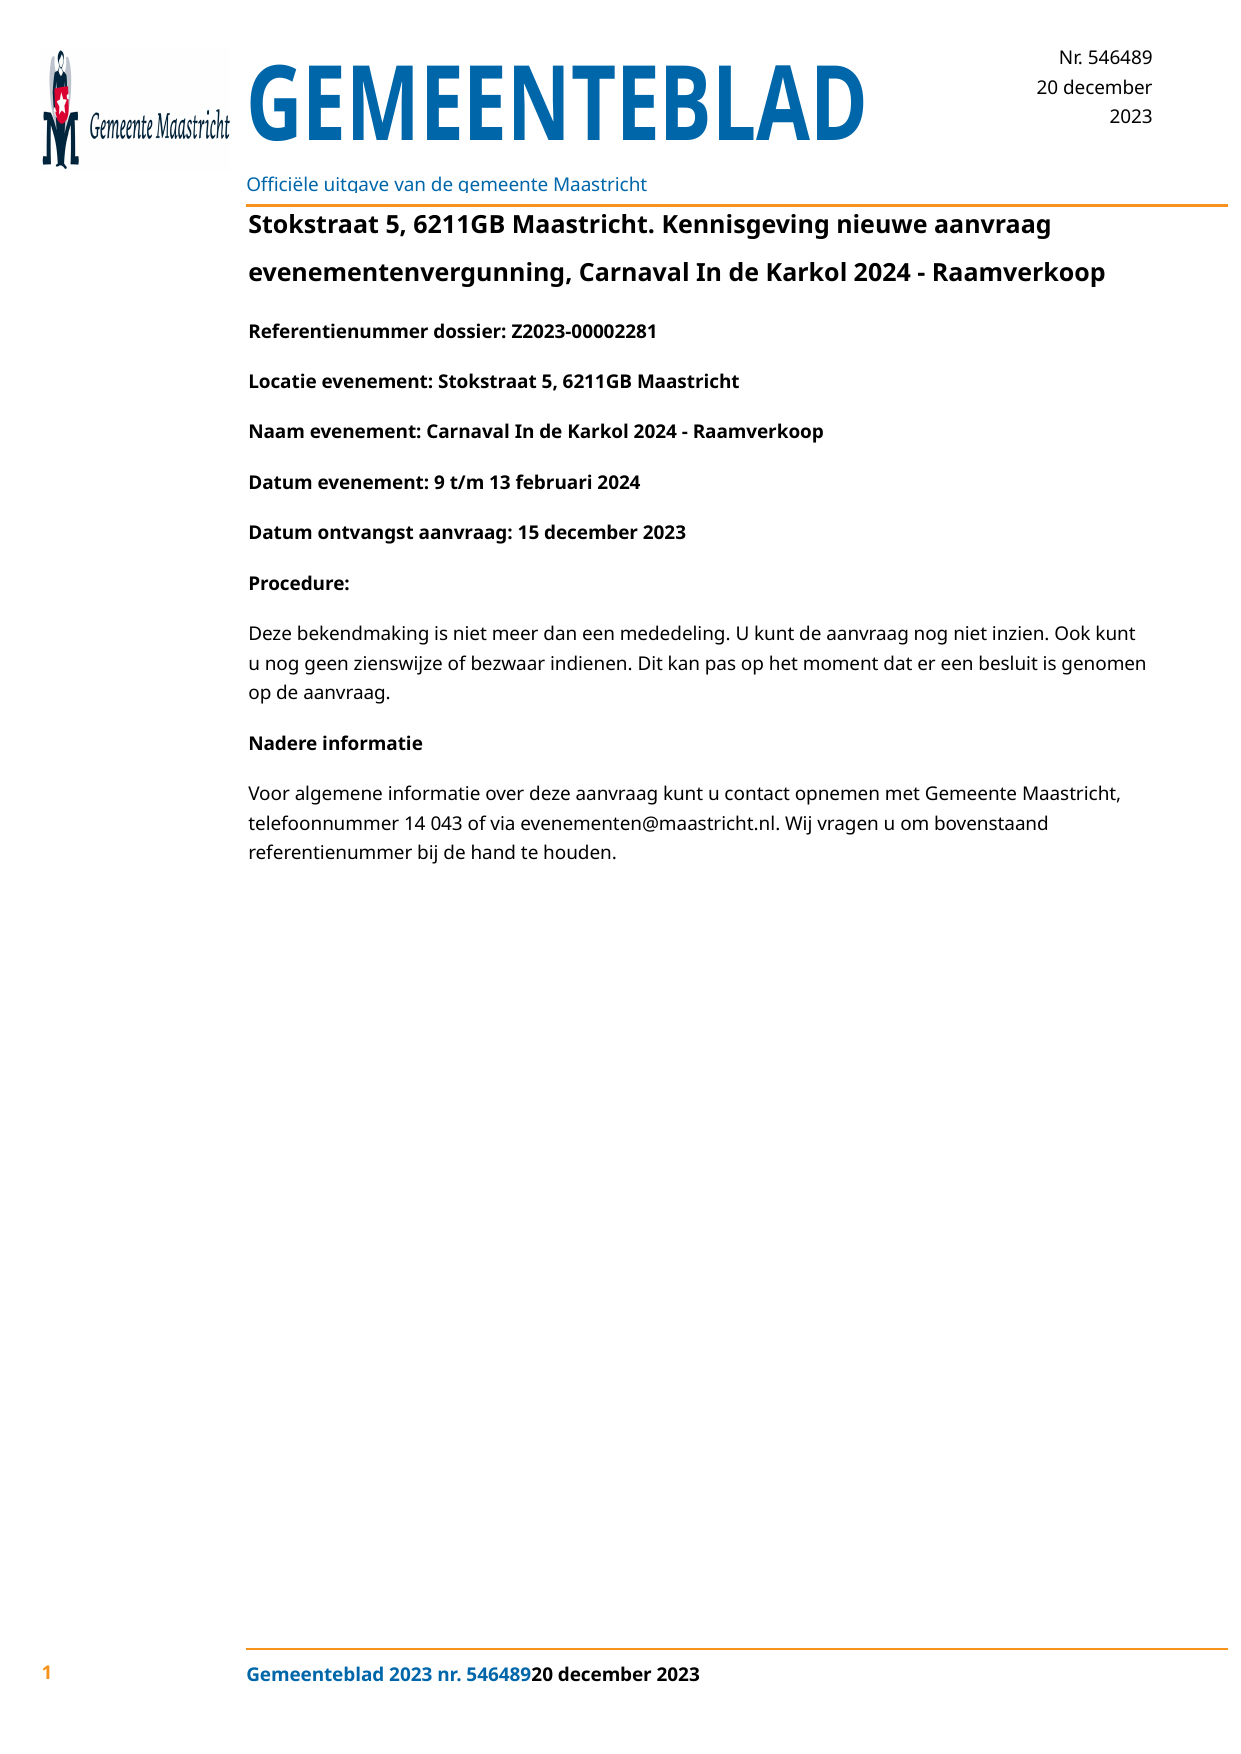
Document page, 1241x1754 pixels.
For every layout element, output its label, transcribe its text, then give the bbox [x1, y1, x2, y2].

text Stokstraat 5, 6211GB Maastricht. Kennisgeving nieuwe aanvraag evenementenvergunning, Carnaval In de Karkol 2024 - Raamverkoop [248, 207, 1152, 288]
text Datum ontvangst aanvraag: 15 december 2023 [248, 519, 1152, 545]
text Naam evenement: Carnaval In de Karkol 2024 - Raamverkoop [248, 419, 1152, 444]
text Voor algemene informatie over deze aanvraag kunt u contact opnemen met Gemeente Maastricht, telefoonnummer 14 043 of via evenementen@maastricht.nl. Wij vragen u om bovenstaand referentienummer bij de hand te houden. [248, 780, 1152, 865]
text Procedure: [248, 570, 1152, 596]
text Locatie evenement: Stokstraat 5, 6211GB Maastricht [248, 368, 1152, 394]
text Deze bekendmaking is niet meer dan een mededeling. U kunt de aanvraag nog niet inzien. Ook kunt u nog geen zienswijze of bezwaar indienen. Dit kan pas op het moment dat er een besluit is genomen op de aanvraag. [248, 620, 1152, 705]
text Nadere informatie [248, 730, 1152, 756]
picture [41, 47, 231, 172]
text Referentienummer dossier: Z2023-00002281 [248, 318, 1152, 344]
text Datum evenement: 9 t/m 13 februari 2024 [248, 469, 1152, 495]
